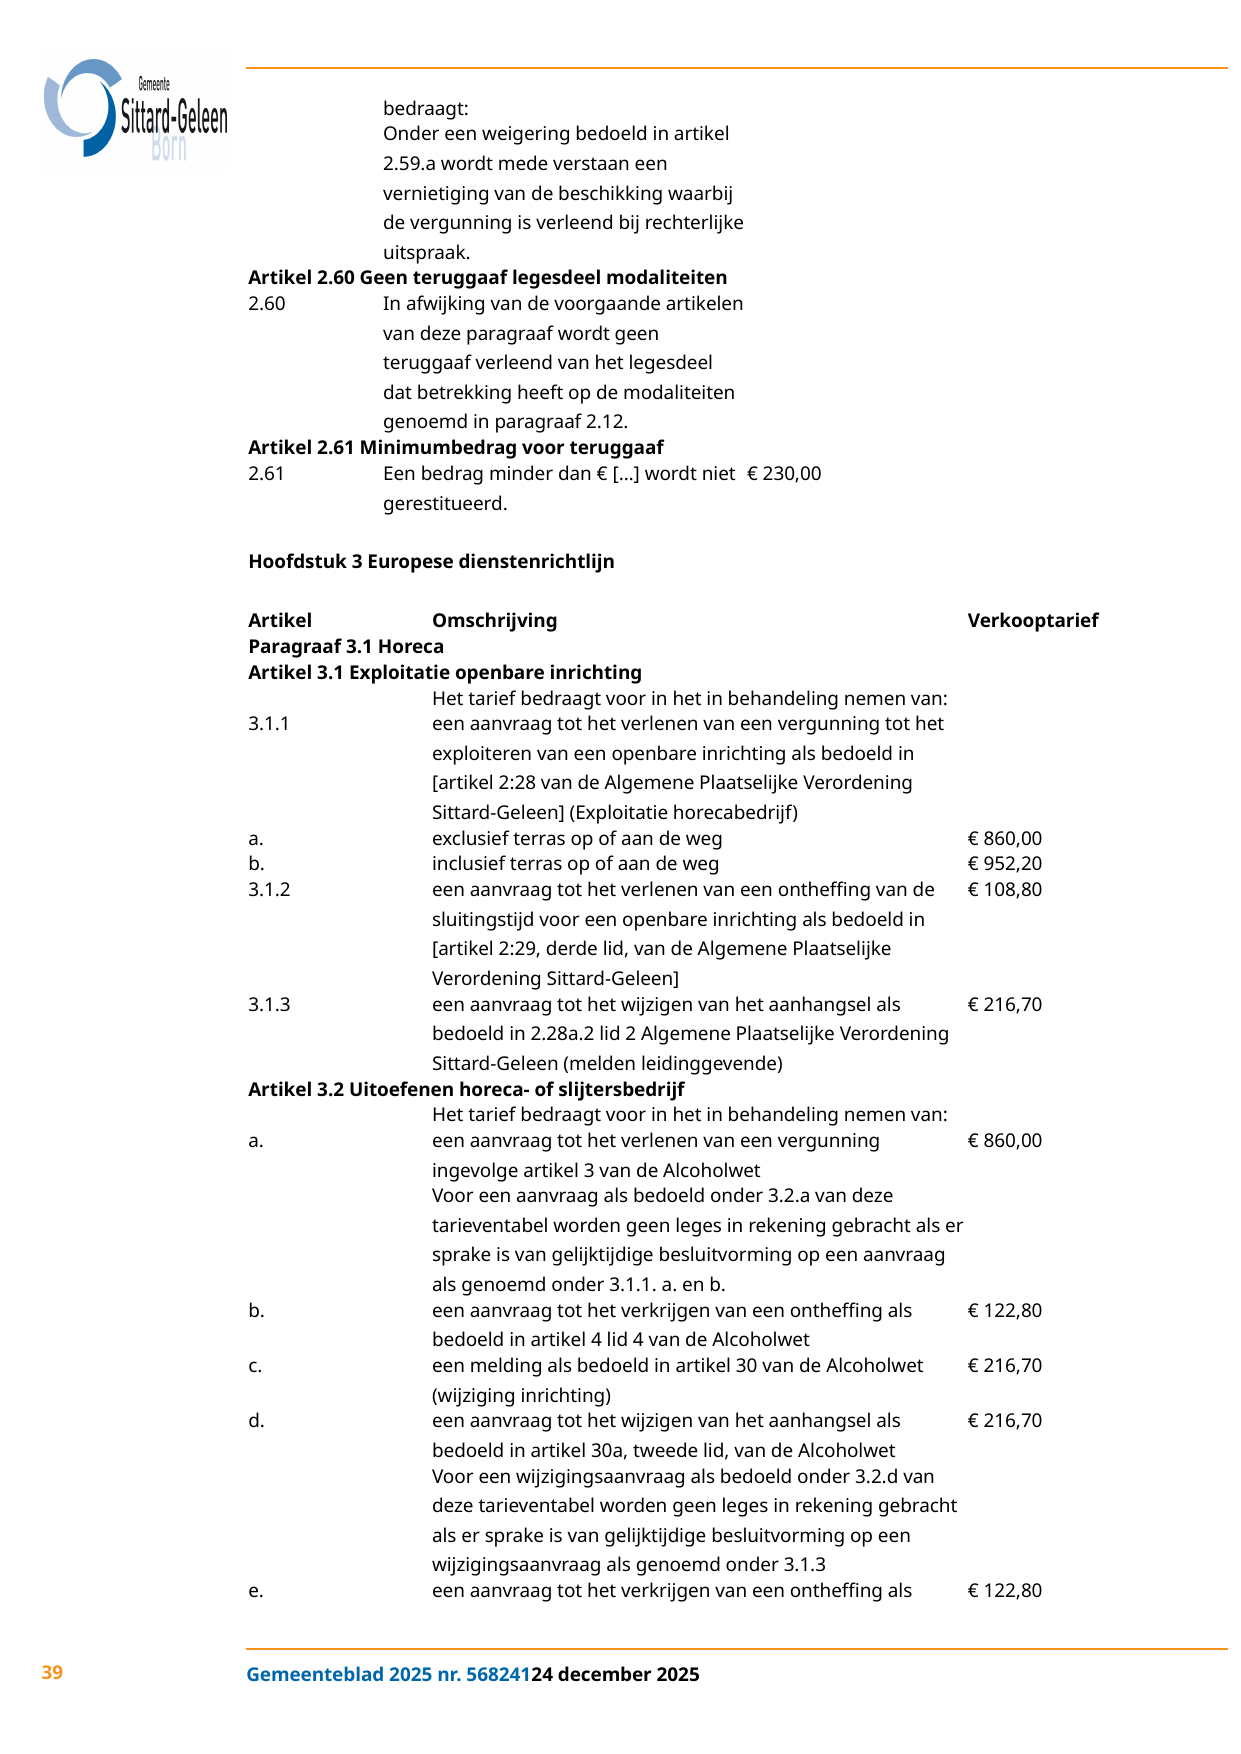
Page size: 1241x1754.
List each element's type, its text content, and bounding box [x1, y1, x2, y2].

table_cell [248, 1183, 432, 1297]
table_header Verkooptarief [968, 608, 1152, 633]
table_cell [248, 121, 383, 264]
table_cell Een bedrag minder dan € […] wordt niet gerestitueerd. [383, 460, 747, 515]
table_cell [968, 685, 1152, 710]
table_cell Artikel 2.61 Minimumbedrag voor teruggaaf [248, 434, 882, 460]
table_cell een aanvraag tot het verlenen van een vergunning tot het exploiteren van een openbare inrichting als bedoeld in [artikel 2:28 van de Algemene Plaatselijke Verordening Sittard-Geleen] (Exploitatie horecabedrijf) [432, 710, 968, 825]
table_cell Het tarief bedraagt voor in het in behandeling nemen van: [432, 1101, 968, 1127]
table_cell € 108,80 [968, 876, 1152, 991]
table_cell Artikel 3.1 Exploitatie openbare inrichting [248, 659, 1152, 685]
table_header Omschrijving [432, 608, 968, 633]
table_cell bedraagt: [383, 95, 747, 121]
table_cell b. [248, 851, 432, 876]
table_cell een aanvraag tot het wijzigen van het aanhangsel als bedoeld in 2.28a.2 lid 2 Algemene Plaatselijke Verordening Sittard-Geleen (melden leidinggevende) [432, 991, 968, 1076]
table_cell [968, 1183, 1152, 1297]
table_cell d. [248, 1408, 432, 1463]
table_cell [968, 1463, 1152, 1577]
table_cell Artikel 3.2 Uitoefenen horeca- of slijtersbedrijf [248, 1076, 1152, 1101]
table_cell 2.60 [248, 290, 383, 434]
table_cell € 230,00 [747, 460, 882, 515]
table_cell € 860,00 [968, 1127, 1152, 1182]
table_cell [968, 1101, 1152, 1127]
table_cell e. [248, 1578, 432, 1603]
table_cell 2.61 [248, 460, 383, 515]
table_cell € 122,80 [968, 1297, 1152, 1352]
table_cell b. [248, 1297, 432, 1352]
table_cell [747, 121, 882, 264]
table_cell a. [248, 825, 432, 851]
table_cell een aanvraag tot het verkrijgen van een ontheffing als [432, 1578, 968, 1603]
text Hoofdstuk 3 Europese dienstenrichtlijn [248, 548, 1152, 574]
table_cell [248, 95, 383, 121]
table_cell € 216,70 [968, 1352, 1152, 1408]
table_cell [747, 95, 882, 121]
table_cell € 952,20 [968, 851, 1152, 876]
table_cell [882, 290, 1017, 434]
table_cell [968, 710, 1152, 825]
table_cell € 216,70 [968, 1408, 1152, 1463]
table_cell Onder een weigering bedoeld in artikel 2.59.a wordt mede verstaan een vernietiging van de beschikking waarbij de vergunning is verleend bij rechterlijke uitspraak. [383, 121, 747, 264]
table_cell Artikel 2.60 Geen teruggaaf legesdeel modaliteiten [248, 265, 882, 290]
table_cell 3.1.3 [248, 991, 432, 1076]
table_cell een melding als bedoeld in artikel 30 van de Alcoholwet (wijziging inrichting) [432, 1352, 968, 1408]
table_cell Voor een wijzigingsaanvraag als bedoeld onder 3.2.d van deze tarieventabel worden geen leges in rekening gebracht als er sprake is van gelijktijdige besluitvorming op een wijzigingsaanvraag als genoemd onder 3.1.3 [432, 1463, 968, 1577]
table_cell 3.1.2 [248, 876, 432, 991]
table_cell [248, 1463, 432, 1577]
table_header Artikel [248, 608, 432, 633]
picture [41, 47, 231, 172]
table_cell [248, 1101, 432, 1127]
table_cell Voor een aanvraag als bedoeld onder 3.2.a van deze tarieventabel worden geen leges in rekening gebracht als er sprake is van gelijktijdige besluitvorming op een aanvraag als genoemd onder 3.1.1. a. en b. [432, 1183, 968, 1297]
table_cell een aanvraag tot het verkrijgen van een ontheffing als bedoeld in artikel 4 lid 4 van de Alcoholwet [432, 1297, 968, 1352]
table_cell Het tarief bedraagt voor in het in behandeling nemen van: [432, 685, 968, 710]
table_cell € 122,80 [968, 1578, 1152, 1603]
table_cell [248, 685, 432, 710]
table_cell Paragraaf 3.1 Horeca [248, 633, 1152, 659]
table_cell 3.1.1 [248, 710, 432, 825]
table_cell een aanvraag tot het verlenen van een ontheffing van de sluitingstijd voor een openbare inrichting als bedoeld in [artikel 2:29, derde lid, van de Algemene Plaatselijke Verordening Sittard-Geleen] [432, 876, 968, 991]
table_cell inclusief terras op of aan de weg [432, 851, 968, 876]
table_cell [882, 121, 1017, 264]
table_cell [882, 95, 1017, 121]
table_cell € 216,70 [968, 991, 1152, 1076]
table_cell een aanvraag tot het verlenen van een vergunning ingevolge artikel 3 van de Alcoholwet [432, 1127, 968, 1182]
table_cell a. [248, 1127, 432, 1182]
table_cell een aanvraag tot het wijzigen van het aanhangsel als bedoeld in artikel 30a, tweede lid, van de Alcoholwet [432, 1408, 968, 1463]
table_cell [882, 460, 1017, 515]
table_cell c. [248, 1352, 432, 1408]
table_cell In afwijking van de voorgaande artikelen van deze paragraaf wordt geen teruggaaf verleend van het legesdeel dat betrekking heeft op de modaliteiten genoemd in paragraaf 2.12. [383, 290, 747, 434]
table_cell € 860,00 [968, 825, 1152, 851]
table_cell exclusief terras op of aan de weg [432, 825, 968, 851]
table_cell [747, 290, 882, 434]
